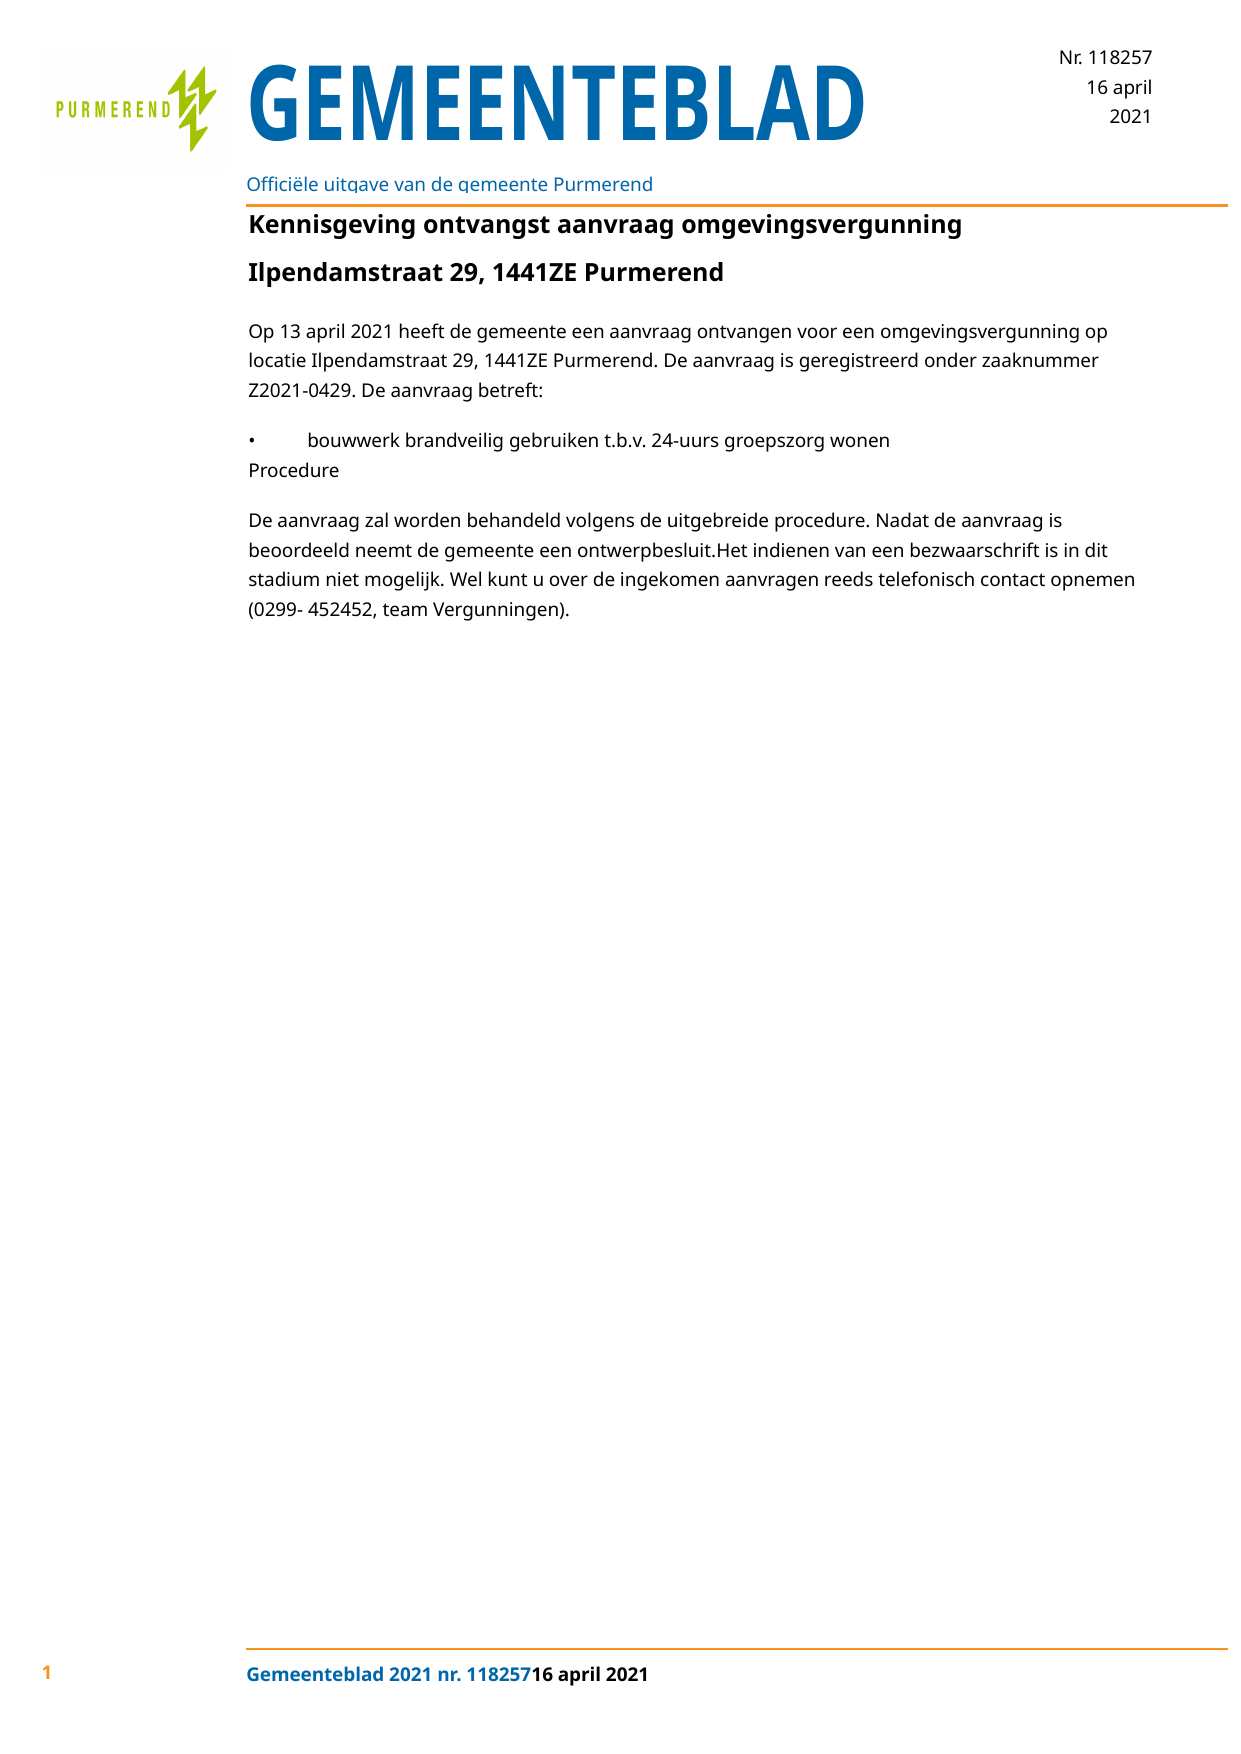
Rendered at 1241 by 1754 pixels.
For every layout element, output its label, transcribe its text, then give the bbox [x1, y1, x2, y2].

text De aanvraag zal worden behandeld volgens de uitgebreide procedure. Nadat de aanvraag is beoordeeld neemt de gemeente een ontwerpbesluit.Het indienen van een bezwaarschrift is in dit stadium niet mogelijk. Wel kunt u over de ingekomen aanvragen reeds telefonisch contact opnemen (0299- 452452, team Vergunningen). [248, 507, 1152, 622]
text Op 13 april 2021 heeft de gemeente een aanvraag ontvangen voor een omgevingsvergunning op locatie Ilpendamstraat 29, 1441ZE Purmerend. De aanvraag is geregistreerd onder zaaknummer Z2021-0429. De aanvraag betreft: [248, 318, 1152, 403]
text Procedure [248, 457, 1152, 483]
list bouwwerk brandveilig gebruiken t.b.v. 24-uurs groepszorg wonen [248, 427, 1152, 453]
picture [41, 47, 231, 172]
text Kennisgeving ontvangst aanvraag omgevingsvergunning Ilpendamstraat 29, 1441ZE Purmerend [248, 207, 1152, 288]
